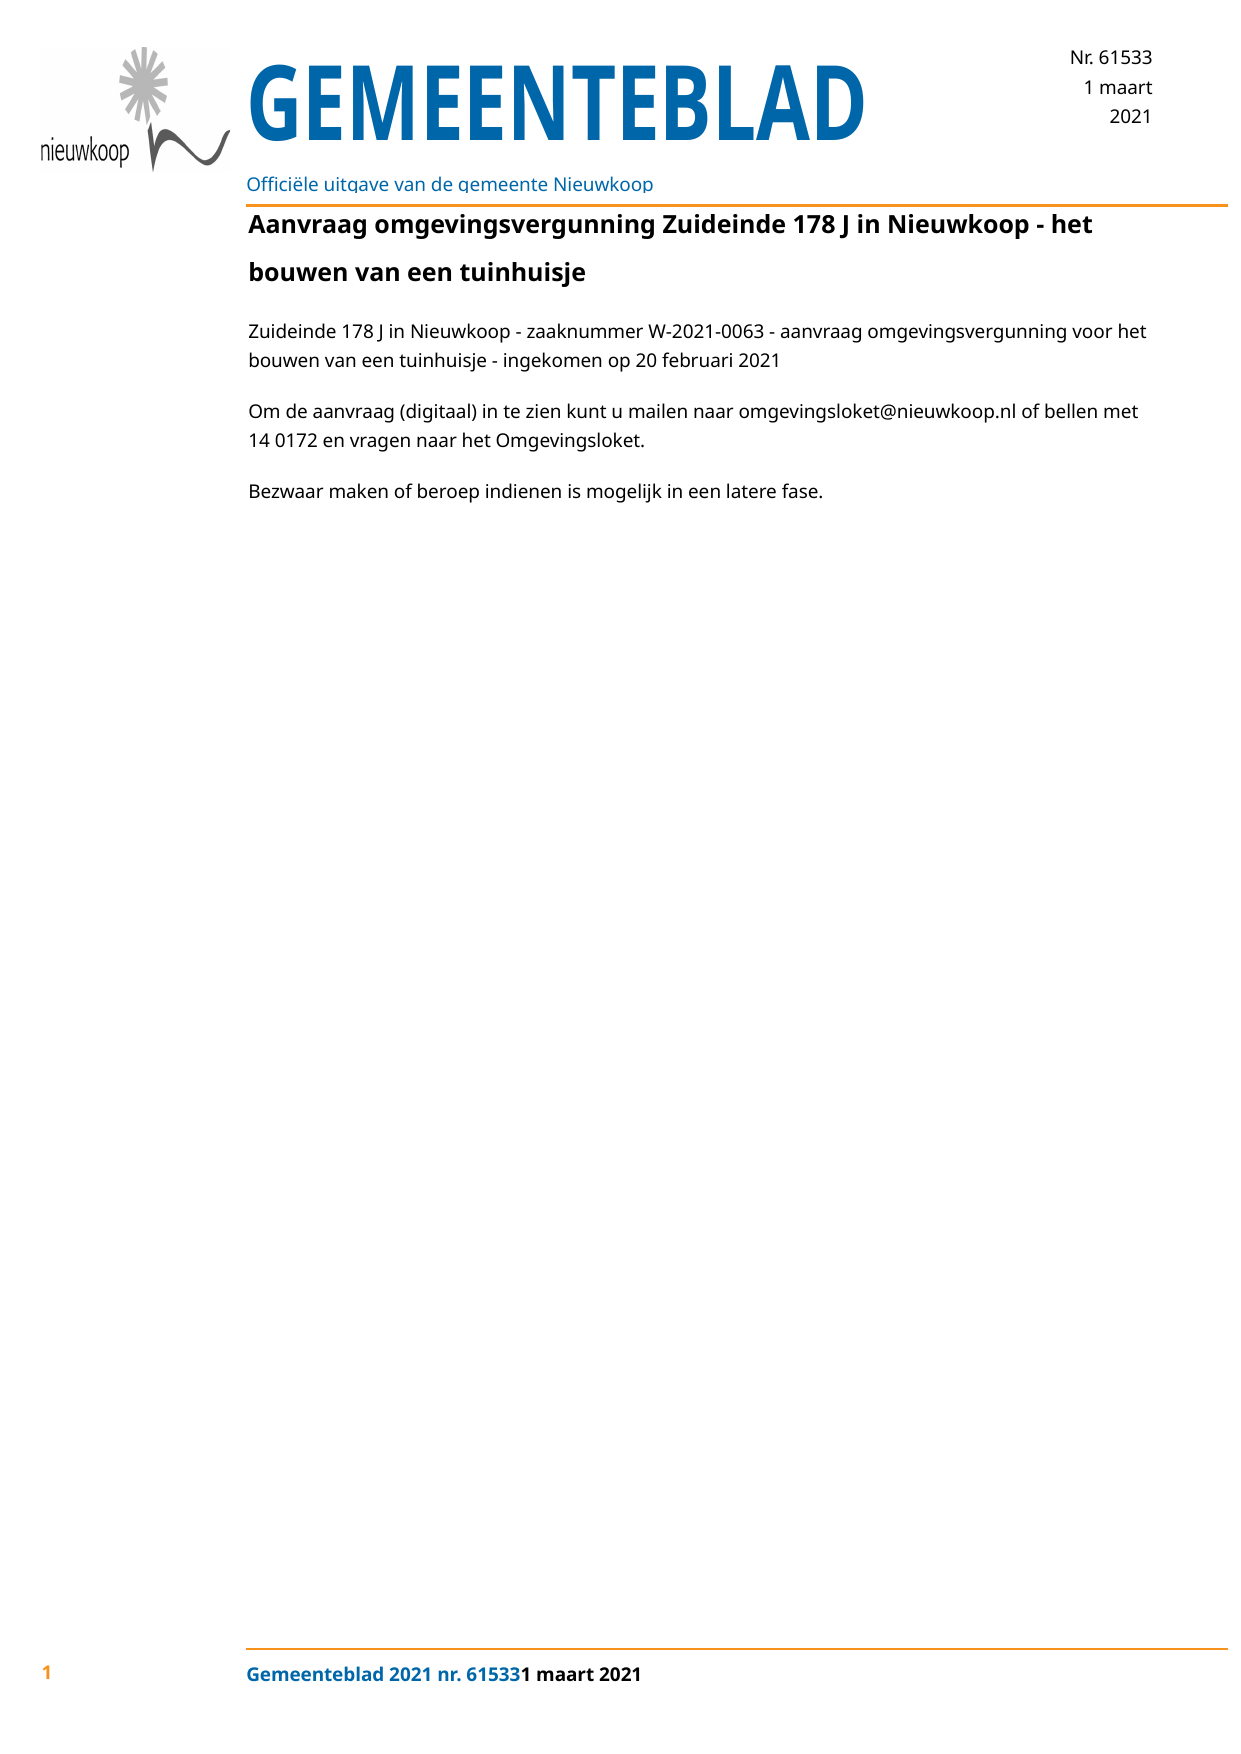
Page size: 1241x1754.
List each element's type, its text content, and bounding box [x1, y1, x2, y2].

picture [41, 47, 231, 172]
text Aanvraag omgevingsvergunning Zuideinde 178 J in Nieuwkoop - het bouwen van een tuinhuisje [248, 207, 1152, 288]
text Bezwaar maken of beroep indienen is mogelijk in een latere fase. [248, 478, 1152, 504]
text Zuideinde 178 J in Nieuwkoop - zaaknummer W-2021-0063 - aanvraag omgevingsvergunning voor het bouwen van een tuinhuisje - ingekomen op 20 februari 2021 [248, 318, 1152, 373]
text Om de aanvraag (digitaal) in te zien kunt u mailen naar omgevingsloket@nieuwkoop.nl of bellen met 14 0172 en vragen naar het Omgevingsloket. [248, 398, 1152, 453]
